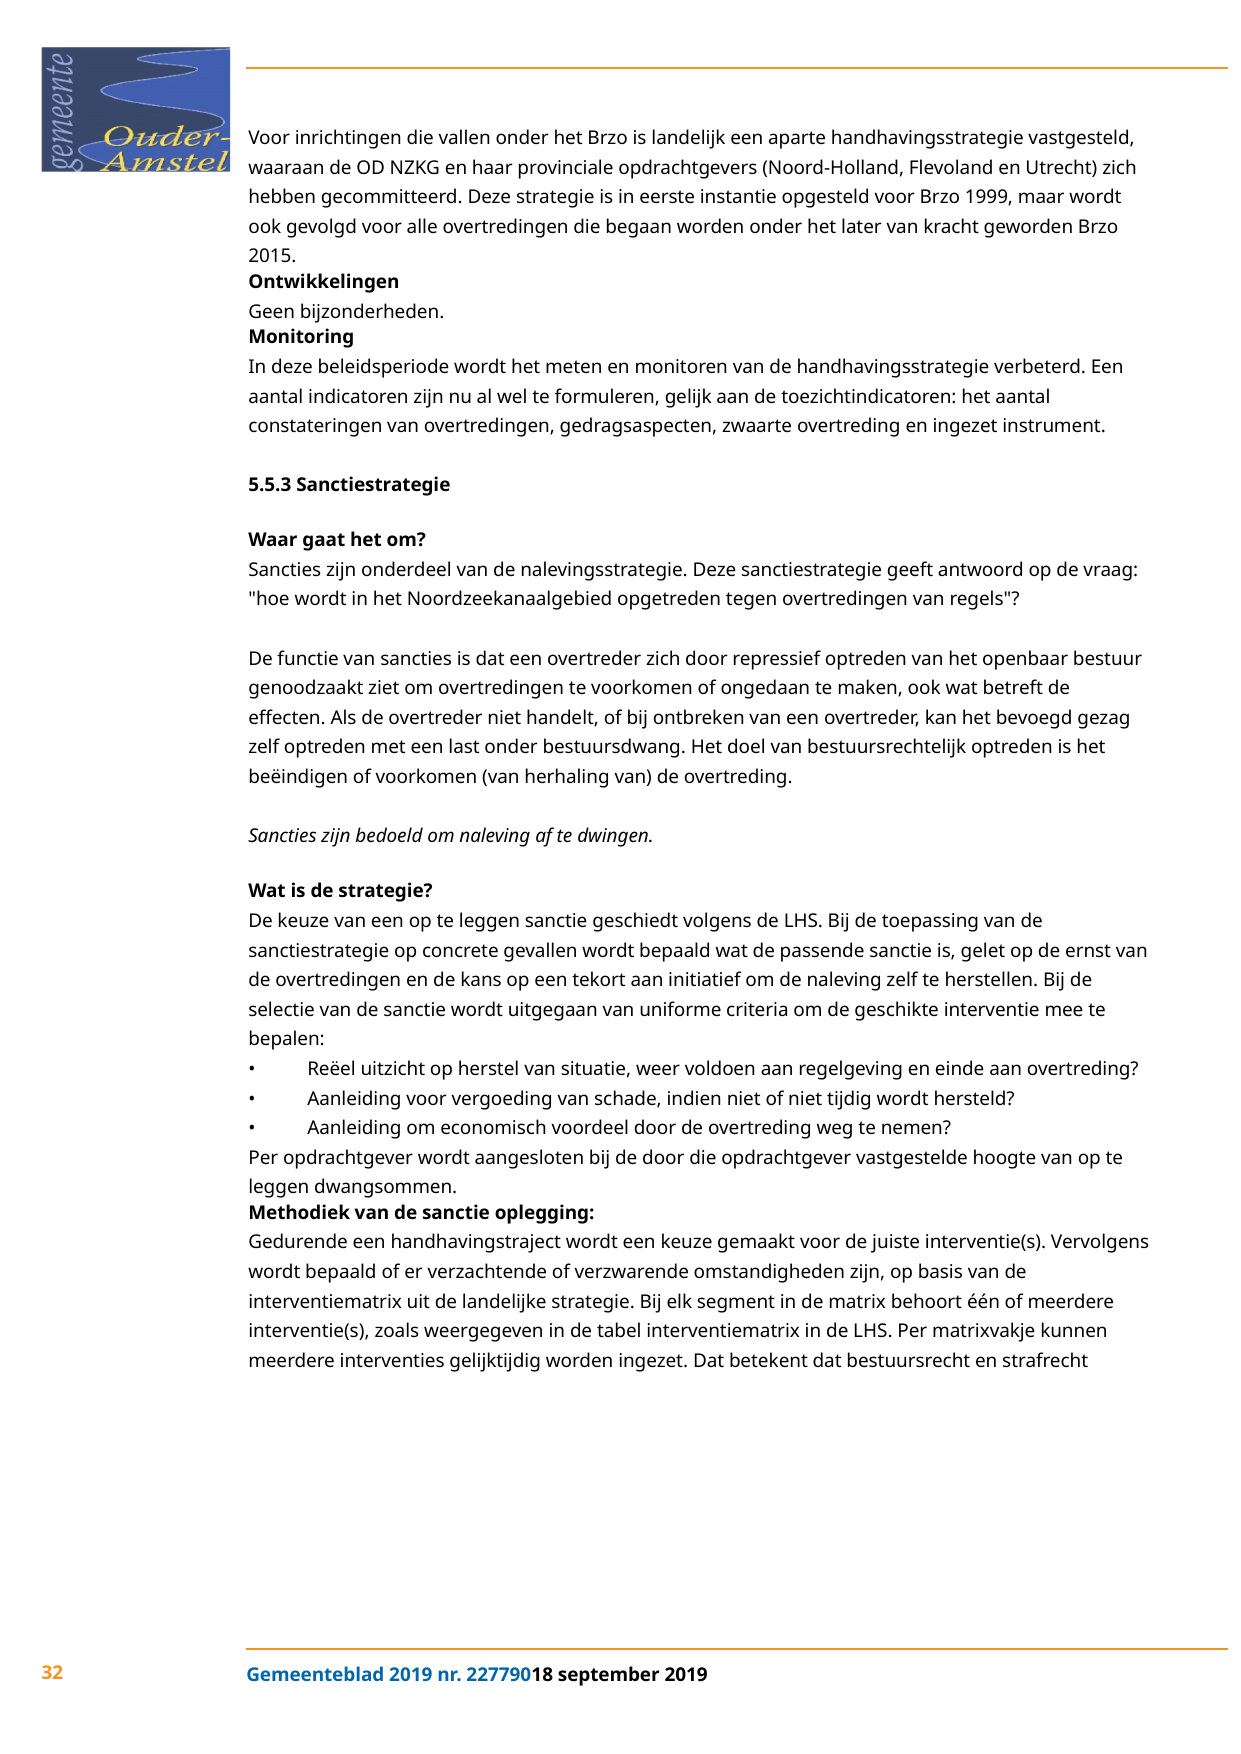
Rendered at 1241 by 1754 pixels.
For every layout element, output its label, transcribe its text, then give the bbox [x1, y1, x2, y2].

table_cell Monitoring In deze beleidsperiode wordt het meten en monitoren van de handhavingsstrategie verbeterd. Een aantal indicatoren zijn nu al wel te formuleren, gelijk aan de toezichtindicatoren: het aantal constateringen van overtredingen, gedragsaspecten, zwaarte overtreding en ingezet instrument. [248, 324, 1152, 438]
table_cell Ontwikkelingen Geen bijzonderheden. [248, 269, 1152, 324]
picture [41, 47, 231, 172]
text 5.5.3 Sanctiestrategie [248, 471, 1152, 497]
table_cell Voor inrichtingen die vallen onder het Brzo is landelijk een aparte handhavingsstrategie vastgesteld, waaraan de OD NZKG en haar provinciale opdrachtgevers (Noord-Holland, Flevoland en Utrecht) zich hebben gecommitteerd. Deze strategie is in eerste instantie opgesteld voor Brzo 1999, maar wordt ook gevolgd voor alle overtredingen die begaan worden onder het later van kracht geworden Brzo 2015. [248, 95, 1152, 268]
table_cell Wat is de strategie? De keuze van een op te leggen sanctie geschiedt volgens de LHS. Bij de toepassing van de sanctiestrategie op concrete gevallen wordt bepaald wat de passende sanctie is, gelet op de ernst van de overtredingen en de kans op een tekort aan initiatief om de naleving zelf te herstellen. Bij de selectie van de sanctie wordt uitgegaan van uniforme criteria om de geschikte interventie mee te bepalen: Reëel uitzicht op herstel van situatie, weer voldoen aan regelgeving en einde aan overtreding? Aanleiding voor vergoeding van schade, indien niet of niet tijdig wordt hersteld? Aanleiding om economisch voordeel door de overtreding weg te nemen? Per opdrachtgever wordt aangesloten bij de door die opdrachtgever vastgestelde hoogte van op te leggen dwangsommen. [248, 878, 1152, 1199]
table_header Waar gaat het om? Sancties zijn onderdeel van de nalevingsstrategie. Deze sanctiestrategie geeft antwoord op de vraag: "hoe wordt in het Noordzeekanaalgebied opgetreden tegen overtredingen van regels"? De functie van sancties is dat een overtreder zich door repressief optreden van het openbaar bestuur genoodzaakt ziet om overtredingen te voorkomen of ongedaan te maken, ook wat betreft de effecten. Als de overtreder niet handelt, of bij ontbreken van een overtreder, kan het bevoegd gezag zelf optreden met een last onder bestuursdwang. Het doel van bestuursrechtelijk optreden is het beëindigen of voorkomen (van herhaling van) de overtreding. Sancties zijn bedoeld om naleving af te dwingen. [248, 526, 1152, 878]
table_cell Methodiek van de sanctie oplegging: Gedurende een handhavingstraject wordt een keuze gemaakt voor de juiste interventie(s). Vervolgens wordt bepaald of er verzachtende of verzwarende omstandigheden zijn, op basis van de interventiematrix uit de landelijke strategie. Bij elk segment in de matrix behoort één of meerdere interventie(s), zoals weergegeven in de tabel interventiematrix in de LHS. Per matrixvakje kunnen meerdere interventies gelijktijdig worden ingezet. Dat betekent dat bestuursrecht en strafrecht [248, 1199, 1152, 1373]
